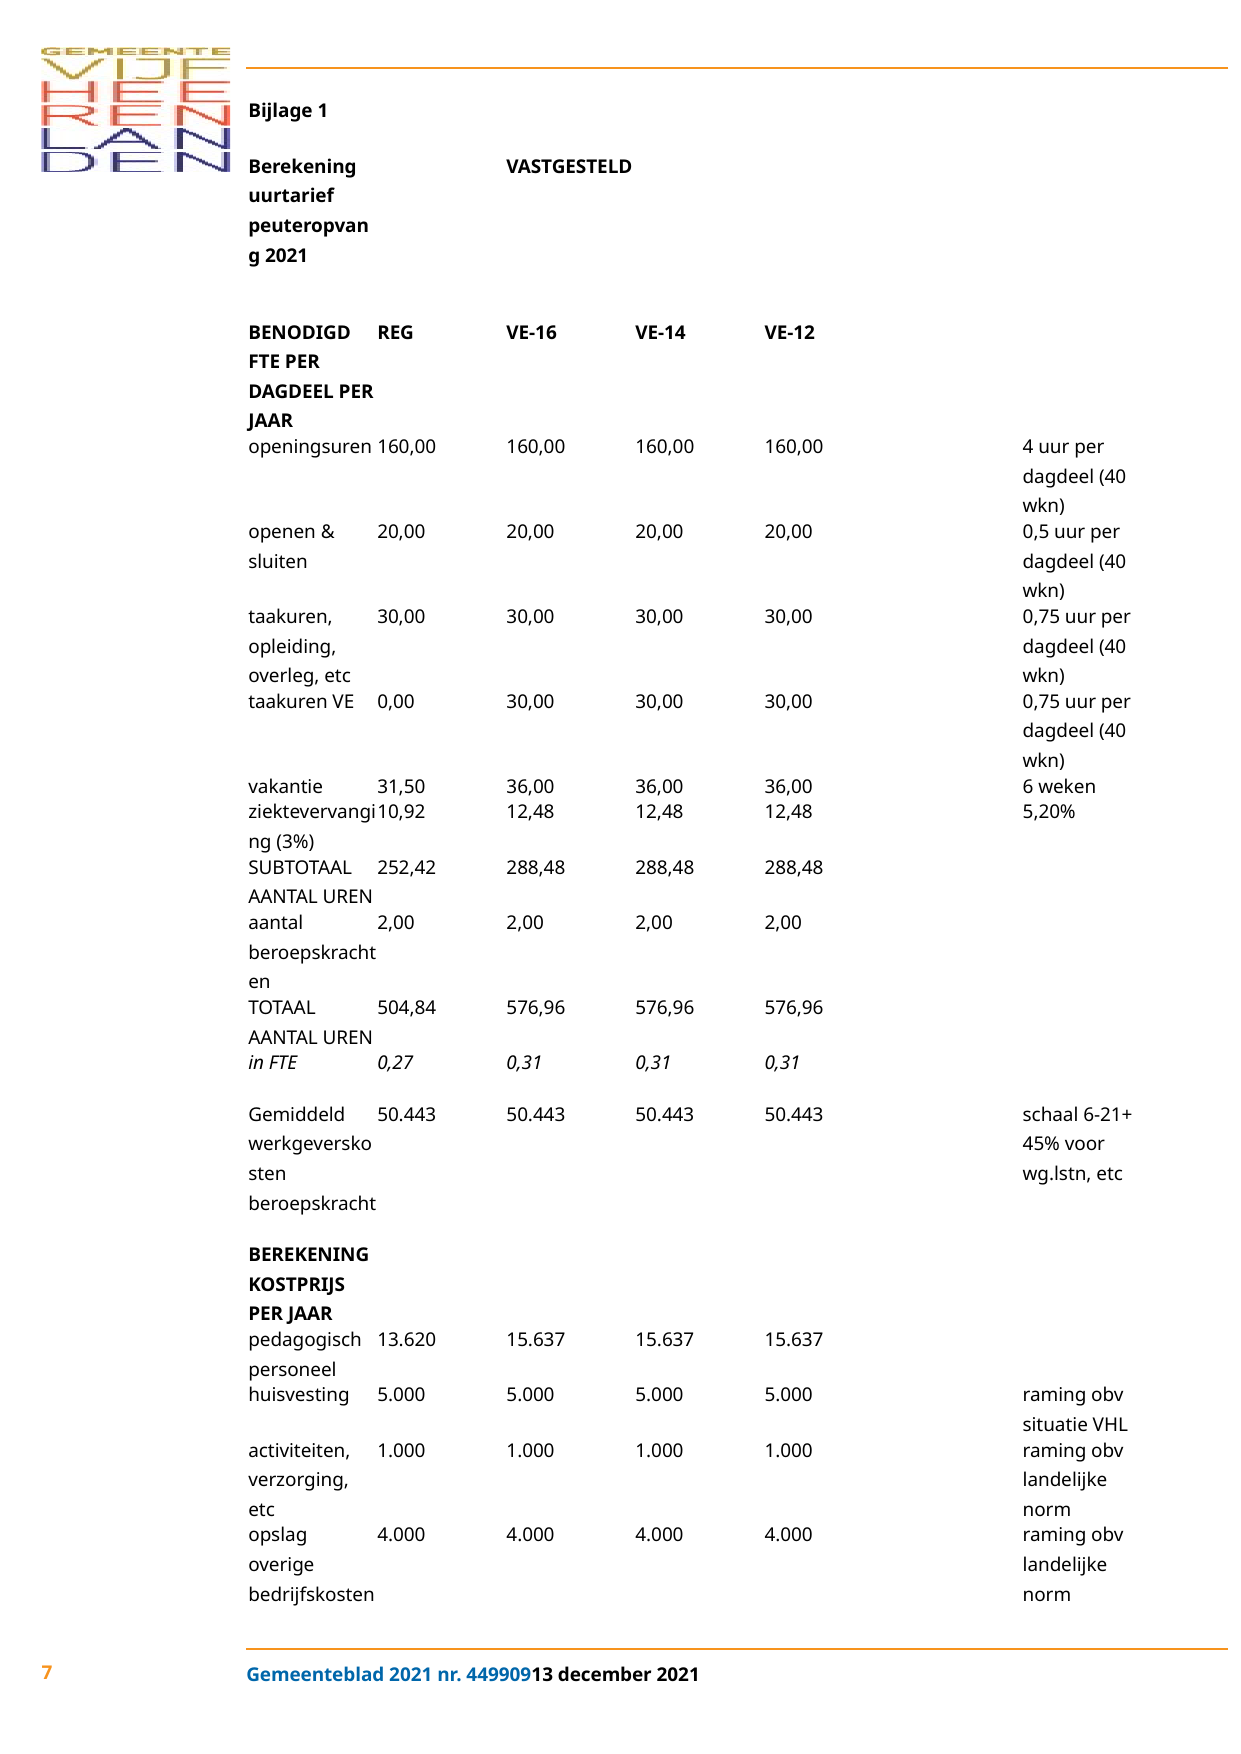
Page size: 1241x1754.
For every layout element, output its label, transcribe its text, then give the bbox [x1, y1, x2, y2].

table_cell raming obv situatie VHL [1023, 1381, 1152, 1437]
table_cell aantal beroepskrachten [248, 909, 377, 994]
table_cell 0,31 [506, 1050, 635, 1075]
table_cell 13.620 [377, 1326, 506, 1381]
table_cell 10,92 [377, 799, 506, 854]
table_header [1023, 153, 1152, 267]
table_cell 31,50 [377, 773, 506, 799]
table_cell 12,48 [635, 799, 764, 854]
table_cell 4.000 [764, 1522, 893, 1607]
table_cell [894, 1101, 1022, 1216]
table_cell [894, 1522, 1022, 1607]
table_cell [894, 994, 1022, 1049]
table_cell 504,84 [377, 994, 506, 1049]
table_cell [894, 1326, 1022, 1381]
table_cell [894, 1075, 1022, 1101]
table_cell taakuren VE [248, 688, 377, 773]
table_cell [635, 1075, 764, 1101]
table_cell [1023, 1326, 1152, 1381]
table_cell 4.000 [377, 1522, 506, 1607]
table_cell [377, 1216, 506, 1241]
table_cell [894, 799, 1022, 854]
table_cell 30,00 [506, 688, 635, 773]
table_cell 2,00 [635, 909, 764, 994]
table_cell [635, 1241, 764, 1326]
table_cell [894, 518, 1022, 603]
table_cell 30,00 [506, 603, 635, 688]
table_cell 2,00 [764, 909, 893, 994]
table_cell [1023, 1241, 1152, 1326]
table_cell 20,00 [764, 518, 893, 603]
table_cell [894, 909, 1022, 994]
table_cell [894, 1437, 1022, 1522]
picture [41, 47, 231, 172]
table_cell BENODIGD FTE PER DAGDEEL PER JAAR [248, 319, 377, 433]
table_cell 288,48 [635, 854, 764, 909]
table_cell raming obv landelijke norm [1023, 1522, 1152, 1607]
table_cell pedagogisch personeel [248, 1326, 377, 1381]
table_cell 1.000 [377, 1437, 506, 1522]
table_cell [1023, 1075, 1152, 1101]
table_cell 4 uur per dagdeel (40 wkn) [1023, 434, 1152, 518]
table_header Berekening uurtarief peuteropvang 2021 [248, 153, 377, 267]
table_cell [894, 688, 1022, 773]
table_cell 15.637 [764, 1326, 893, 1381]
table_cell openen & sluiten [248, 518, 377, 603]
table_cell 20,00 [377, 518, 506, 603]
table_cell 160,00 [506, 434, 635, 518]
table_cell 576,96 [506, 994, 635, 1049]
table_cell 50.443 [377, 1101, 506, 1216]
table_cell 5.000 [764, 1381, 893, 1437]
table_cell in FTE [248, 1050, 377, 1075]
table_cell openingsuren [248, 434, 377, 518]
table_cell [1023, 1216, 1152, 1241]
table_cell [248, 268, 377, 293]
table_cell 30,00 [377, 603, 506, 688]
table_cell 1.000 [764, 1437, 893, 1522]
table_cell 0,00 [377, 688, 506, 773]
table_cell 36,00 [764, 773, 893, 799]
table_cell 2,00 [377, 909, 506, 994]
table_cell 20,00 [506, 518, 635, 603]
table_cell 4.000 [506, 1522, 635, 1607]
table_cell 0,75 uur per dagdeel (40 wkn) [1023, 688, 1152, 773]
table_cell [1023, 293, 1152, 319]
table_cell 50.443 [635, 1101, 764, 1216]
table_cell 1.000 [506, 1437, 635, 1522]
table_cell [1023, 268, 1152, 293]
table_cell REG [377, 319, 506, 433]
table_cell 15.637 [506, 1326, 635, 1381]
table_cell 0,31 [764, 1050, 893, 1075]
table_header [377, 153, 506, 267]
table_cell [1023, 319, 1152, 433]
table_cell [894, 773, 1022, 799]
table_cell [1023, 994, 1152, 1049]
table_cell [1023, 909, 1152, 994]
table_cell SUBTOTAAL AANTAL UREN [248, 854, 377, 909]
table_cell 576,96 [764, 994, 893, 1049]
table_cell [894, 1050, 1022, 1075]
table_cell [1023, 1050, 1152, 1075]
table_cell [764, 1216, 893, 1241]
table_cell [248, 1216, 377, 1241]
table_cell [894, 434, 1022, 518]
table_cell 36,00 [635, 773, 764, 799]
table_cell 0,31 [635, 1050, 764, 1075]
table_cell [894, 1216, 1022, 1241]
table_cell taakuren, opleiding, overleg, etc [248, 603, 377, 688]
table_cell [635, 293, 764, 319]
table_cell 160,00 [377, 434, 506, 518]
table_cell 1.000 [635, 1437, 764, 1522]
table_cell [635, 268, 764, 293]
table_cell 20,00 [635, 518, 764, 603]
table_cell 30,00 [764, 603, 893, 688]
table_cell 12,48 [506, 799, 635, 854]
table_header [894, 153, 1022, 267]
table_cell [894, 603, 1022, 688]
table_cell 50.443 [506, 1101, 635, 1216]
table_cell [248, 293, 377, 319]
table_cell raming obv landelijke norm [1023, 1437, 1152, 1522]
table_cell [506, 1216, 635, 1241]
table_cell [894, 1381, 1022, 1437]
table_cell VE-12 [764, 319, 893, 433]
table_cell schaal 6-21+ 45% voor wg.lstn, etc [1023, 1101, 1152, 1216]
table_cell [377, 1075, 506, 1101]
table_cell 5.000 [635, 1381, 764, 1437]
table_cell VE-14 [635, 319, 764, 433]
table_cell [1023, 854, 1152, 909]
table_cell 288,48 [764, 854, 893, 909]
table_cell vakantie [248, 773, 377, 799]
table_cell [506, 1241, 635, 1326]
table_cell ziektevervanging (3%) [248, 799, 377, 854]
table_cell 30,00 [635, 688, 764, 773]
table_cell 2,00 [506, 909, 635, 994]
table_cell opslag overige bedrijfskosten [248, 1522, 377, 1607]
table_cell [377, 293, 506, 319]
table_cell [635, 1216, 764, 1241]
text Bijlage 1 [248, 95, 1152, 123]
table_cell [764, 1075, 893, 1101]
table_cell 5,20% [1023, 799, 1152, 854]
table_cell activiteiten, verzorging, etc [248, 1437, 377, 1522]
table_cell TOTAAL AANTAL UREN [248, 994, 377, 1049]
table_cell BEREKENING KOSTPRIJS PER JAAR [248, 1241, 377, 1326]
table_cell [377, 1241, 506, 1326]
table_cell [377, 268, 506, 293]
table_cell [894, 293, 1022, 319]
table_cell [764, 1241, 893, 1326]
table_cell 12,48 [764, 799, 893, 854]
table_cell 0,5 uur per dagdeel (40 wkn) [1023, 518, 1152, 603]
table_cell 6 weken [1023, 773, 1152, 799]
table_cell 30,00 [764, 688, 893, 773]
table_cell huisvesting [248, 1381, 377, 1437]
table_cell 160,00 [764, 434, 893, 518]
table_cell 36,00 [506, 773, 635, 799]
table_cell 576,96 [635, 994, 764, 1049]
table_cell [894, 854, 1022, 909]
table_cell 160,00 [635, 434, 764, 518]
table_header VASTGESTELD [506, 153, 893, 267]
table_cell 0,27 [377, 1050, 506, 1075]
table_cell [506, 293, 635, 319]
table_cell 252,42 [377, 854, 506, 909]
table_cell [506, 268, 635, 293]
table_cell [764, 268, 893, 293]
table_cell 0,75 uur per dagdeel (40 wkn) [1023, 603, 1152, 688]
table_cell 288,48 [506, 854, 635, 909]
table_cell Gemiddeld werkgeverskosten beroepskracht [248, 1101, 377, 1216]
table_cell [506, 1075, 635, 1101]
table_cell [894, 1241, 1022, 1326]
table_cell 15.637 [635, 1326, 764, 1381]
table_cell [894, 319, 1022, 433]
table_cell [764, 293, 893, 319]
table_cell 5.000 [506, 1381, 635, 1437]
table_cell [248, 1075, 377, 1101]
table_cell 4.000 [635, 1522, 764, 1607]
table_cell 50.443 [764, 1101, 893, 1216]
table_cell [894, 268, 1022, 293]
table_cell VE-16 [506, 319, 635, 433]
table_cell 30,00 [635, 603, 764, 688]
table_cell 5.000 [377, 1381, 506, 1437]
